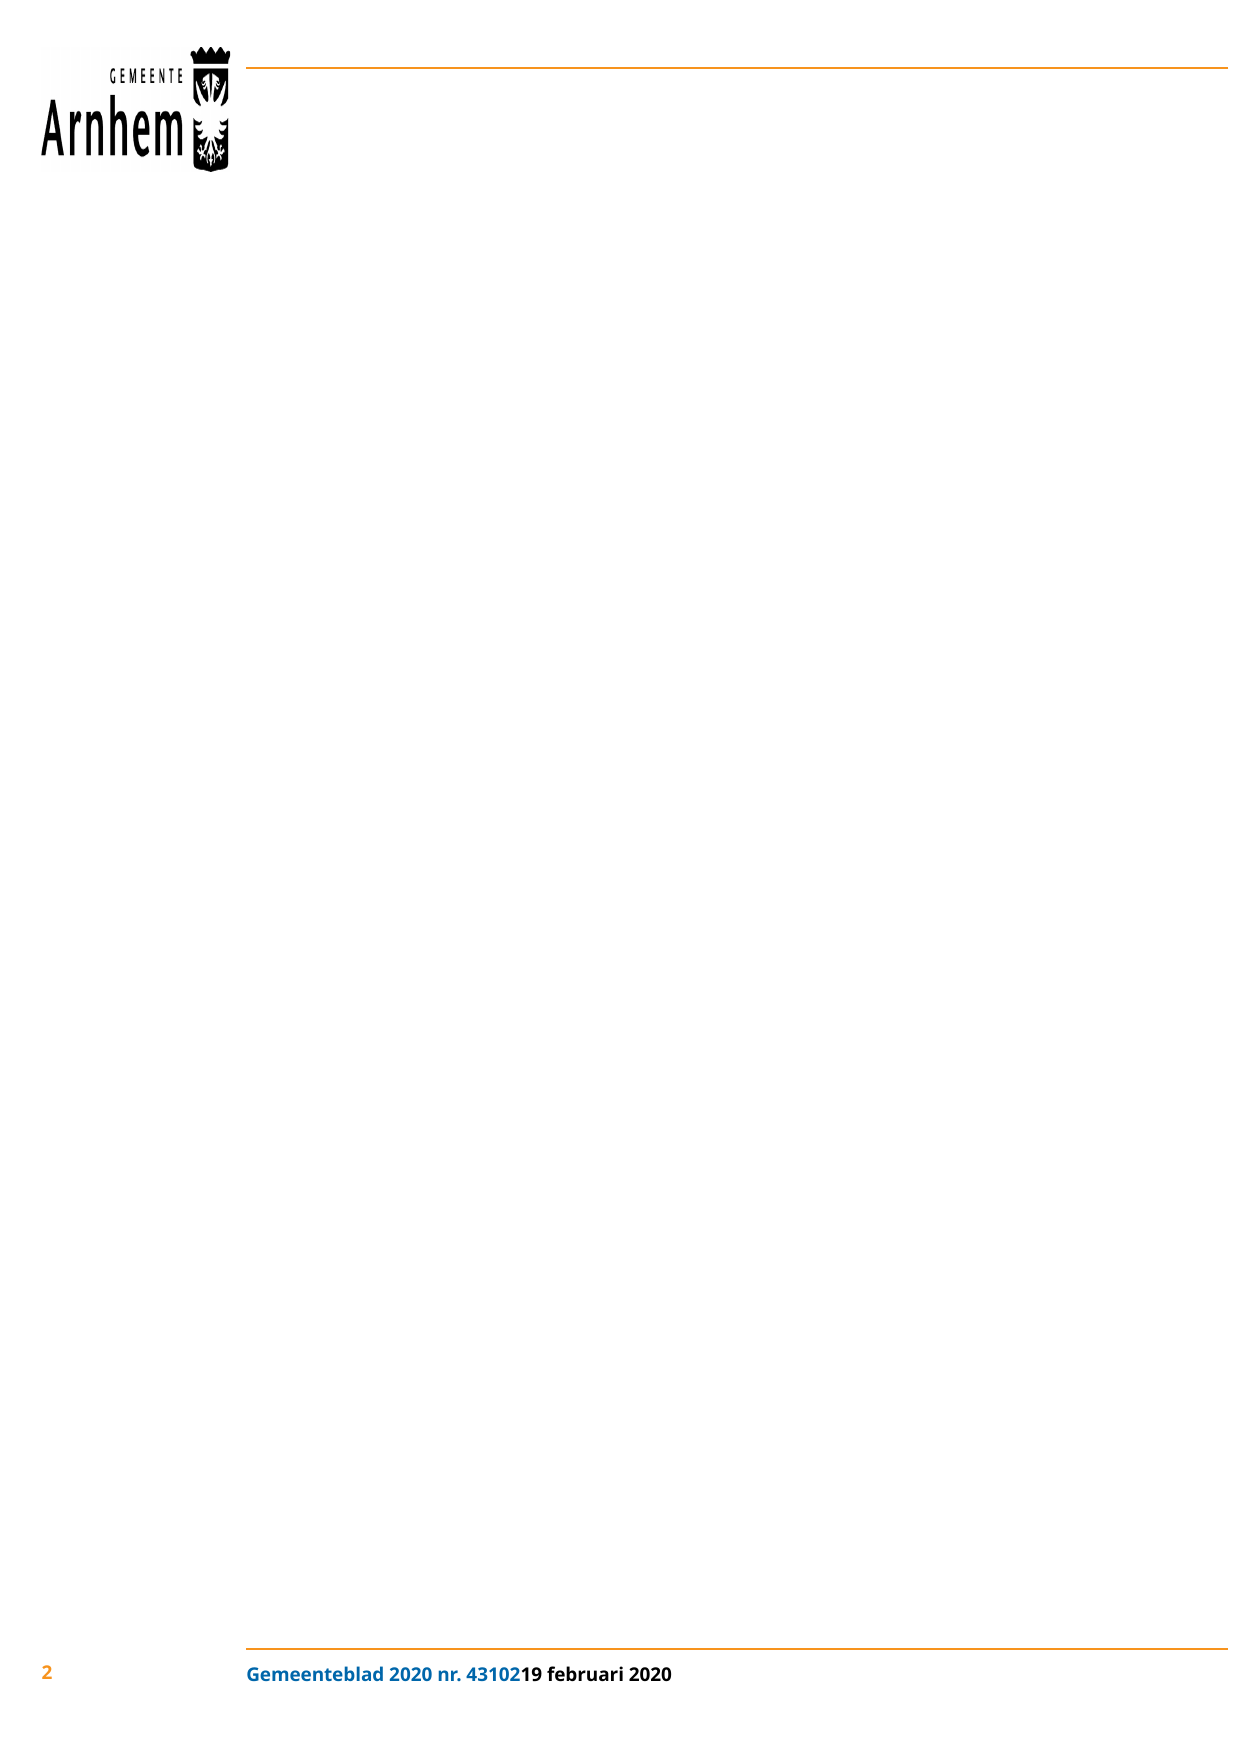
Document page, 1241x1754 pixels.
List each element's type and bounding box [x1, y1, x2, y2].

picture [41, 47, 231, 172]
